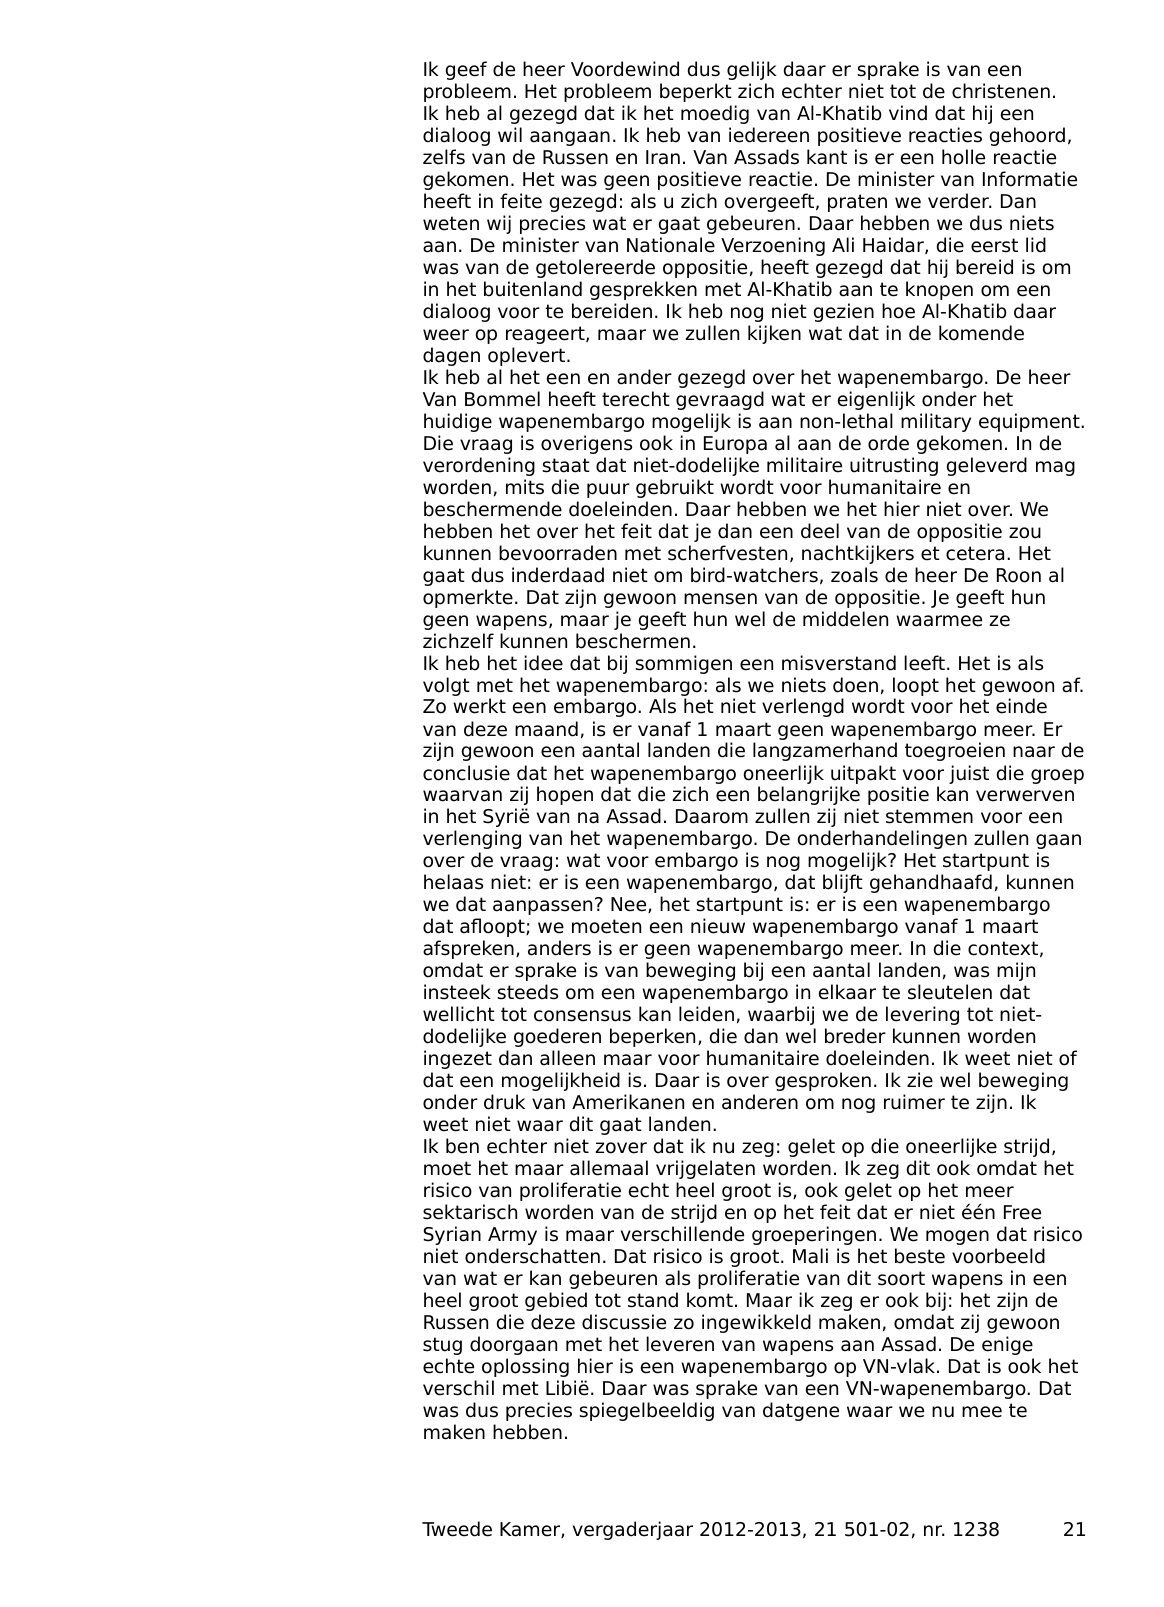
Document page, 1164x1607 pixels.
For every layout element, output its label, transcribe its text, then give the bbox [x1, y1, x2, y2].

text Ik heb al gezegd dat ik het moedig van Al-Khatib vind dat hij een dialoog wil aangaan. Ik heb van iedereen positieve reacties gehoord, zelfs van de Russen en Iran. Van Assads kant is er een holle reactie gekomen. Het was geen positieve reactie. De minister van Informatie heeft in feite gezegd: als u zich overgeeft, praten we verder. Dan weten wij precies wat er gaat gebeuren. Daar hebben we dus niets aan. De minister van Nationale Verzoening Ali Haidar, die eerst lid was van de getolereerde oppositie, heeft gezegd dat hij bereid is om in het buitenland gesprekken met Al-Khatib aan te knopen om een dialoog voor te bereiden. Ik heb nog niet gezien hoe Al-Khatib daar weer op reageert, maar we zullen kijken wat dat in de komende dagen oplevert. [422, 103, 1087, 367]
text Ik geef de heer Voordewind dus gelijk daar er sprake is van een probleem. Het probleem beperkt zich echter niet tot de christenen. [422, 59, 1087, 103]
text Ik ben echter niet zover dat ik nu zeg: gelet op die oneerlijke strijd, moet het maar allemaal vrijgelaten worden. Ik zeg dit ook omdat het risico van proliferatie echt heel groot is, ook gelet op het meer sektarisch worden van de strijd en op het feit dat er niet één Free Syrian Army is maar verschillende groeperingen. We mogen dat risico niet onderschatten. Dat risico is groot. Mali is het beste voorbeeld van wat er kan gebeuren als proliferatie van dit soort wapens in een heel groot gebied tot stand komt. Maar ik zeg er ook bij: het zijn de Russen die deze discussie zo ingewikkeld maken, omdat zij gewoon stug doorgaan met het leveren van wapens aan Assad. De enige echte oplossing hier is een wapenembargo op VN-vlak. Dat is ook het verschil met Libië. Daar was sprake van een VN-wapenembargo. Dat was dus precies spiegelbeeldig van datgene waar we nu mee te maken hebben. [422, 1136, 1087, 1444]
text Ik heb al het een en ander gezegd over het wapenembargo. De heer Van Bommel heeft terecht gevraagd wat er eigenlijk onder het huidige wapenembargo mogelijk is aan non-lethal military equipment. Die vraag is overigens ook in Europa al aan de orde gekomen. In de verordening staat dat niet-dodelijke militaire uitrusting geleverd mag worden, mits die puur gebruikt wordt voor humanitaire en beschermende doeleinden. Daar hebben we het hier niet over. We hebben het over het feit dat je dan een deel van de oppositie zou kunnen bevoorraden met scherfvesten, nachtkijkers et cetera. Het gaat dus inderdaad niet om bird-watchers, zoals de heer De Roon al opmerkte. Dat zijn gewoon mensen van de oppositie. Je geeft hun geen wapens, maar je geeft hun wel de middelen waarmee ze zichzelf kunnen beschermen. [422, 367, 1087, 652]
text Ik heb het idee dat bij sommigen een misverstand leeft. Het is als volgt met het wapenembargo: als we niets doen, loopt het gewoon af. Zo werkt een embargo. Als het niet verlengd wordt voor het einde van deze maand, is er vanaf 1 maart geen wapenembargo meer. Er zijn gewoon een aantal landen die langzamerhand toegroeien naar de conclusie dat het wapenembargo oneerlijk uitpakt voor juist die groep waarvan zij hopen dat die zich een belangrijke positie kan verwerven in het Syrië van na Assad. Daarom zullen zij niet stemmen voor een verlenging van het wapenembargo. De onderhandelingen zullen gaan over de vraag: wat voor embargo is nog mogelijk? Het startpunt is helaas niet: er is een wapenembargo, dat blijft gehandhaafd, kunnen we dat aanpassen? Nee, het startpunt is: er is een wapenembargo dat afloopt; we moeten een nieuw wapenembargo vanaf 1 maart afspreken, anders is er geen wapenembargo meer. In die context, omdat er sprake is van beweging bij een aantal landen, was mijn insteek steeds om een wapenembargo in elkaar te sleutelen dat wellicht tot consensus kan leiden, waarbij we de levering tot niet-dodelijke goederen beperken, die dan wel breder kunnen worden ingezet dan alleen maar voor humanitaire doeleinden. Ik weet niet of dat een mogelijkheid is. Daar is over gesproken. Ik zie wel beweging onder druk van Amerikanen en anderen om nog ruimer te zijn. Ik weet niet waar dit gaat landen. [422, 652, 1087, 1136]
